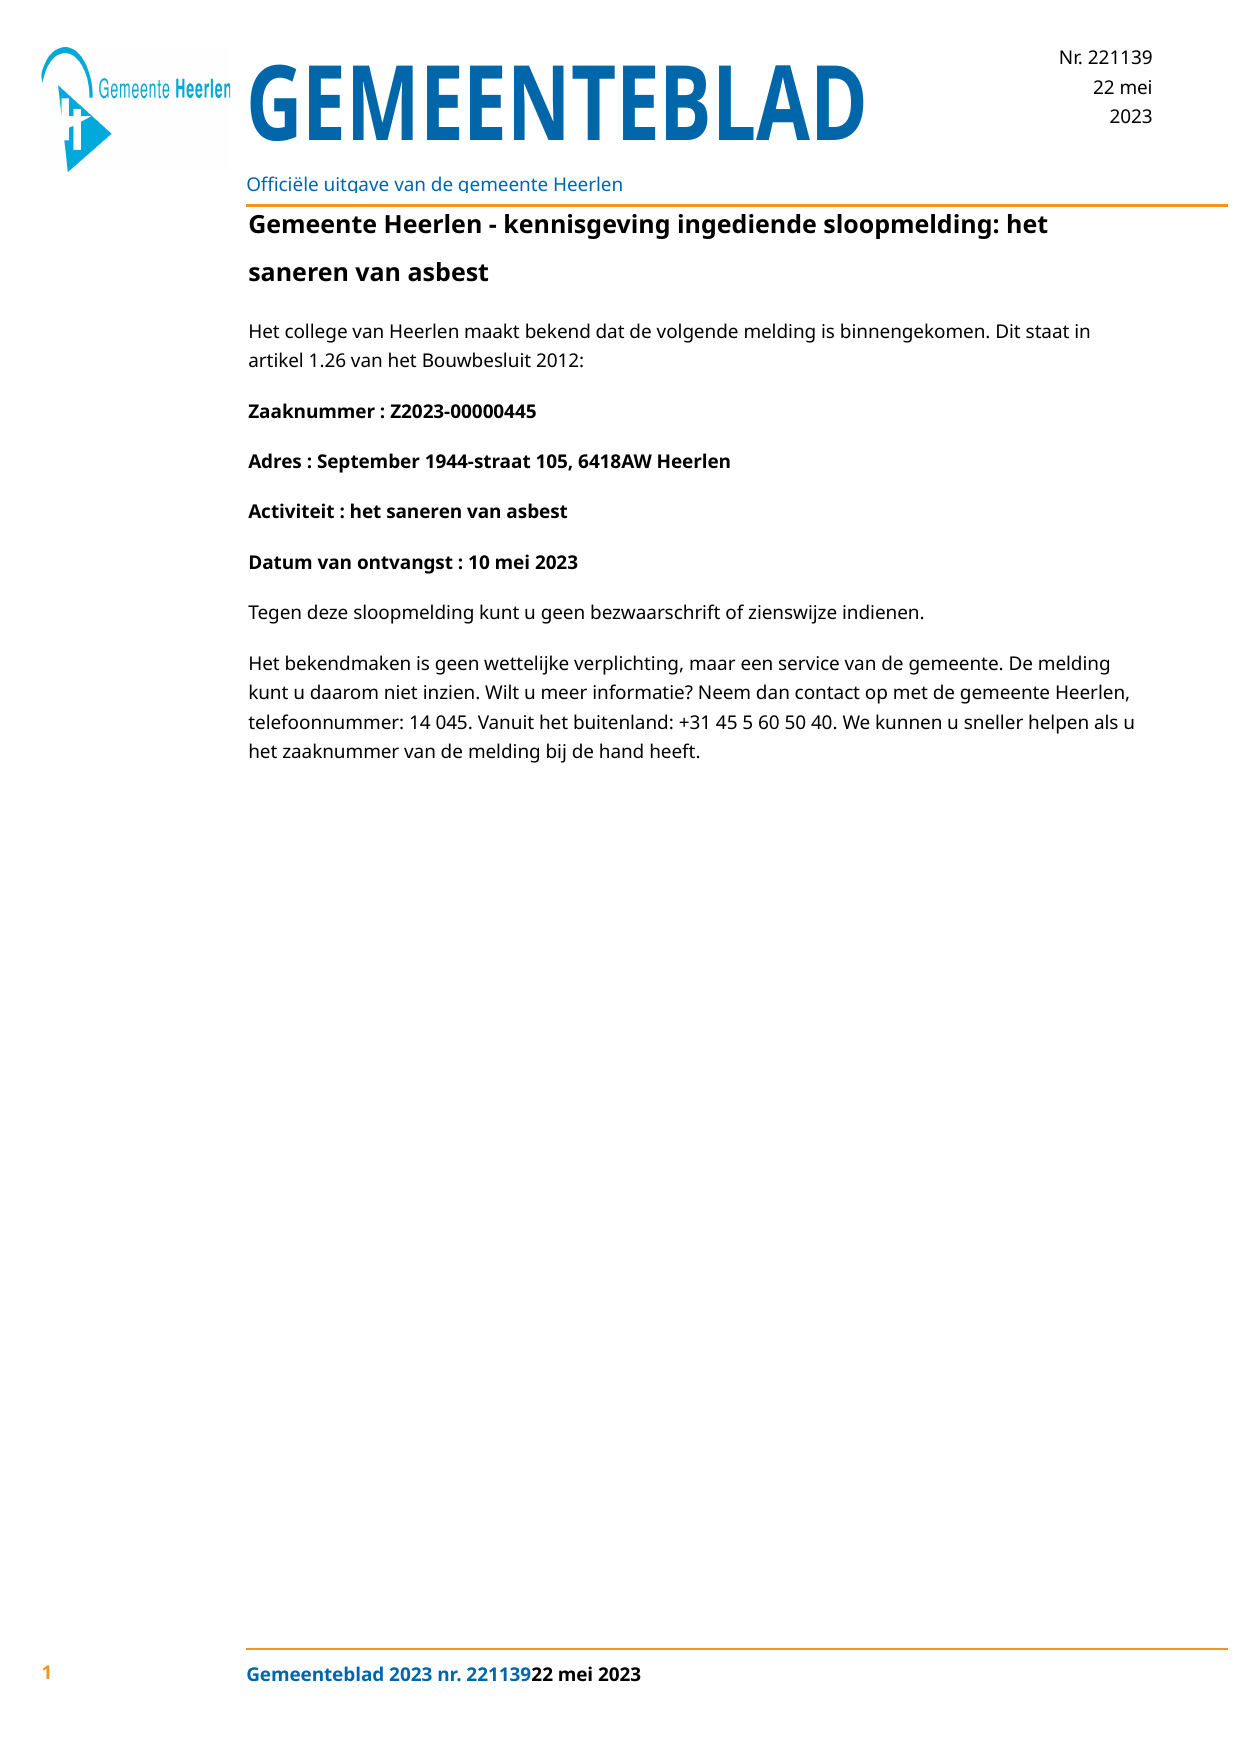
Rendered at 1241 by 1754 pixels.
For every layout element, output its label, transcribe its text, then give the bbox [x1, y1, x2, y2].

text Het bekendmaken is geen wettelijke verplichting, maar een service van de gemeente. De melding kunt u daarom niet inzien. Wilt u meer informatie? Neem dan contact op met de gemeente Heerlen, telefoonnummer: 14 045. Vanuit het buitenland: +31 45 5 60 50 40. We kunnen u sneller helpen als u het zaaknummer van de melding bij de hand heeft. [248, 650, 1152, 764]
text Datum van ontvangst : 10 mei 2023 [248, 549, 1152, 575]
picture [41, 47, 59, 70]
text Gemeente Heerlen - kennisgeving ingediende sloopmelding: het saneren van asbest [248, 207, 1152, 288]
text Adres : September 1944-straat 105, 6418AW Heerlen [248, 448, 1152, 474]
text Zaaknummer : Z2023-00000445 [248, 398, 1152, 424]
picture [41, 47, 231, 172]
text Het college van Heerlen maakt bekend dat de volgende melding is binnengekomen. Dit staat in artikel 1.26 van het Bouwbesluit 2012: [248, 318, 1152, 373]
text Activiteit : het saneren van asbest [248, 499, 1152, 524]
text Tegen deze sloopmelding kunt u geen bezwaarschrift of zienswijze indienen. [248, 599, 1152, 625]
